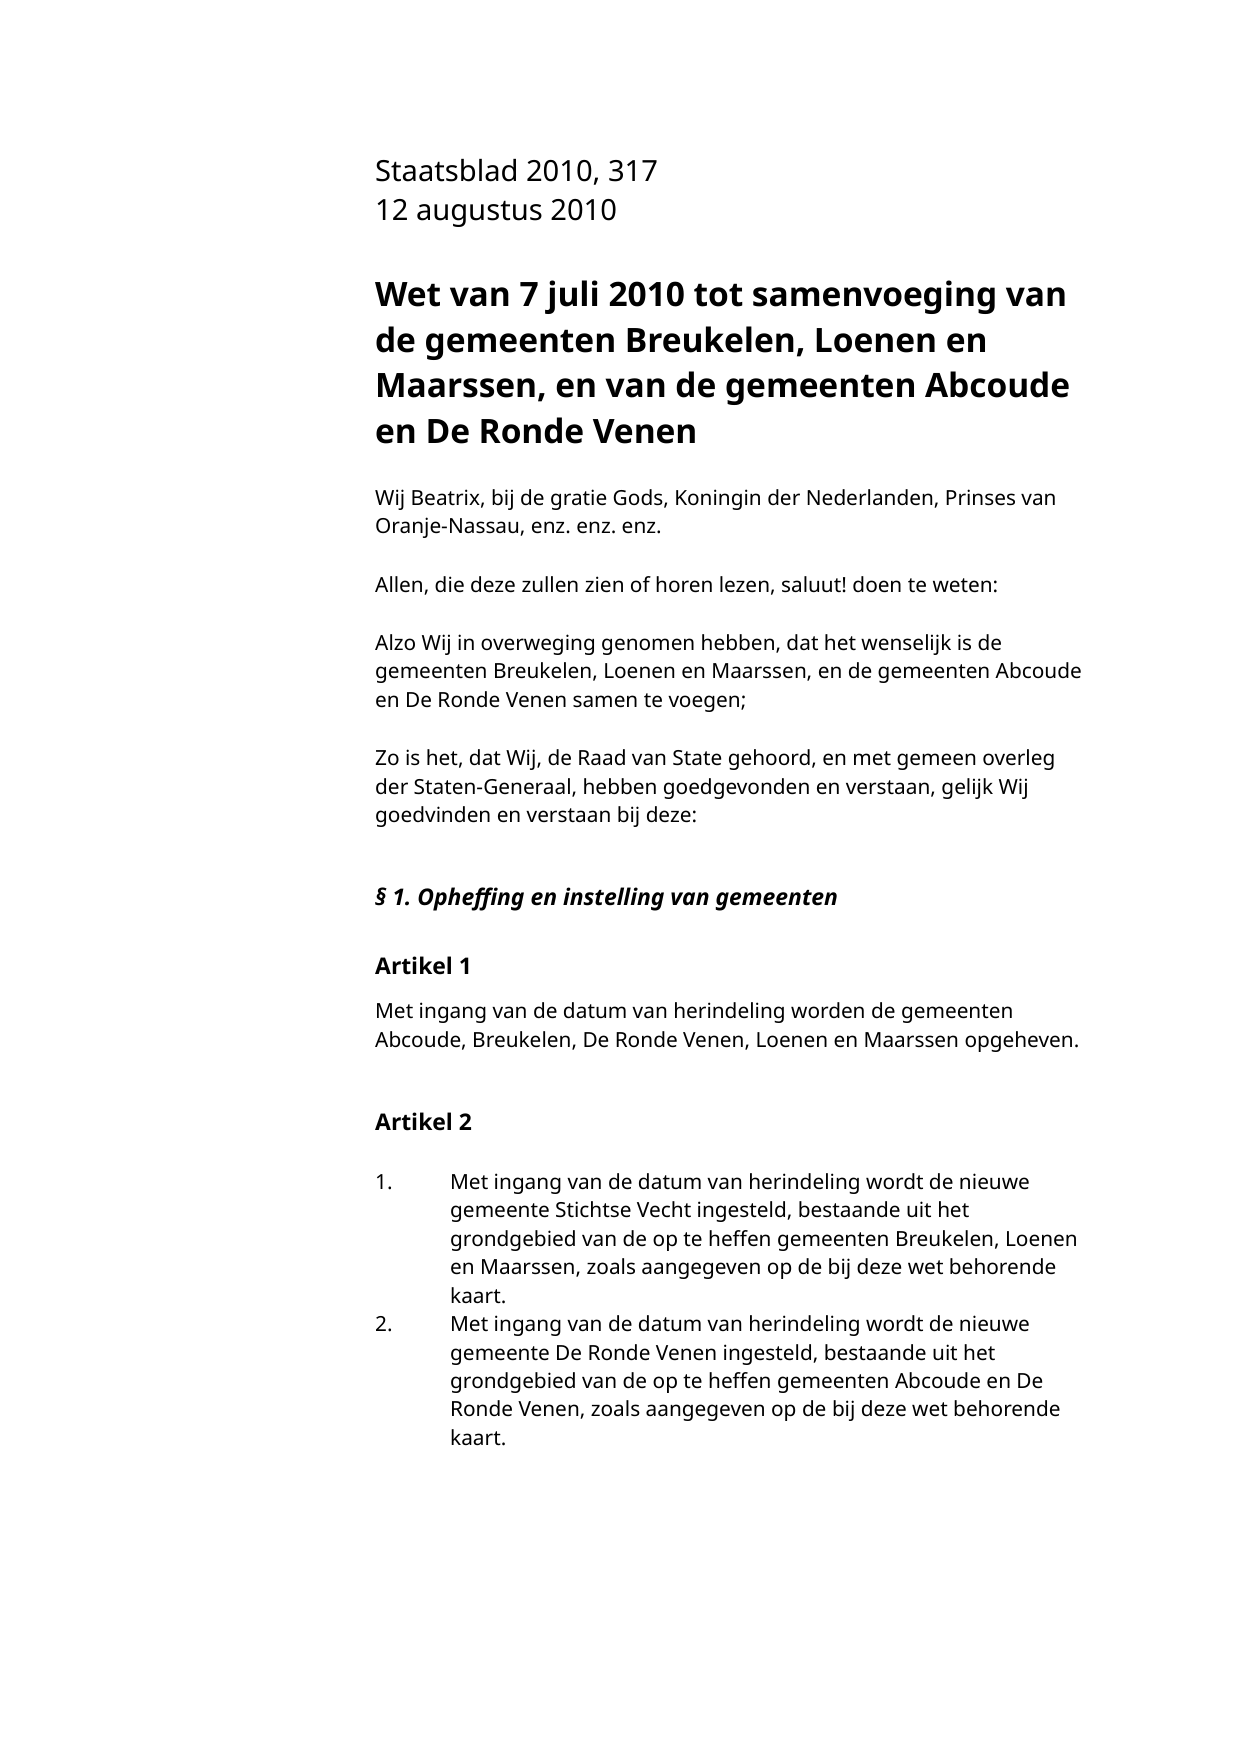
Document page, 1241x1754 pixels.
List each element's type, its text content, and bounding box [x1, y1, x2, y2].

subtitle Wet van 7 juli 2010 tot samenvoeging van de gemeenten Breukelen, Loenen en Maarssen, en van de gemeenten Abcoude en De Ronde Venen [375, 271, 1090, 453]
text 12 augustus 2010 [375, 190, 1090, 229]
text Staatsblad 2010, 317 [375, 150, 1090, 190]
text Met ingang van de datum van herindeling worden de gemeenten Abcoude, Breukelen, De Ronde Venen, Loenen en Maarssen opgeheven. [375, 996, 1090, 1053]
text Zo is het, dat Wij, de Raad van State gehoord, en met gemeen overleg der Staten-Generaal, hebben goedgevonden en verstaan, gelijk Wij goedvinden en verstaan bij deze: [375, 743, 1090, 829]
subtitle § 1. Opheffing en instelling van gemeenten [375, 881, 1090, 913]
text Allen, die deze zullen zien of horen lezen, saluut! doen te weten: [375, 570, 1090, 598]
text Wij Beatrix, bij de gratie Gods, Koningin der Nederlanden, Prinses van Oranje-Nassau, enz. enz. enz. [375, 483, 1090, 540]
text Alzo Wij in overweging genomen hebben, dat het wenselijk is de gemeenten Breukelen, Loenen en Maarssen, en de gemeenten Abcoude en De Ronde Venen samen te voegen; [375, 628, 1090, 713]
list Met ingang van de datum van herindeling wordt de nieuwe gemeente De Ronde Venen ingesteld, bestaande uit het grondgebied van de op te heffen gemeenten Abcoude en De Ronde Venen, zoals aangegeven op de bij deze wet behorende kaart. [375, 1309, 1090, 1451]
list Met ingang van de datum van herindeling wordt de nieuwe gemeente Stichtse Vecht ingesteld, bestaande uit het grondgebied van de op te heffen gemeenten Breukelen, Loenen en Maarssen, zoals aangegeven op de bij deze wet behorende kaart. [375, 1167, 1090, 1309]
subtitle Artikel 2 [375, 1106, 1090, 1137]
subtitle Artikel 1 [375, 950, 1090, 981]
